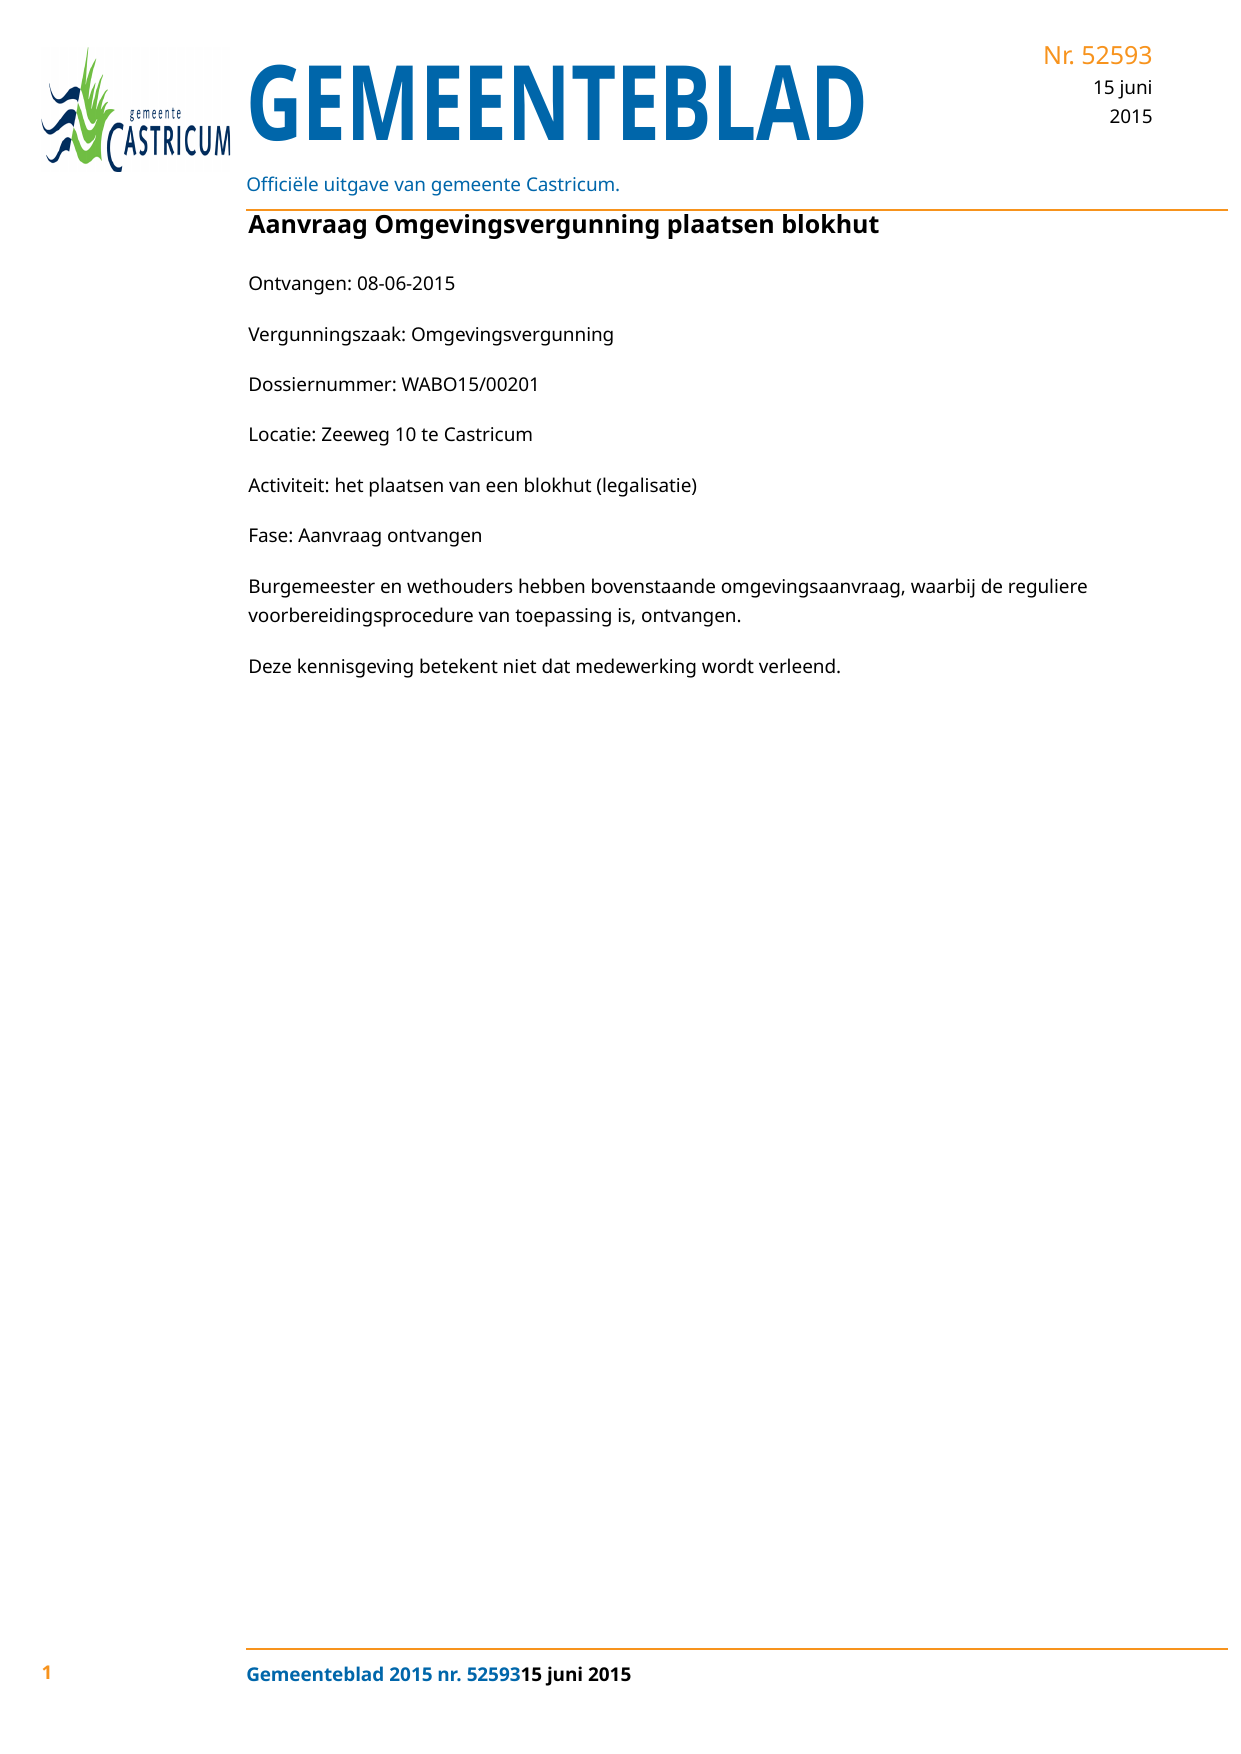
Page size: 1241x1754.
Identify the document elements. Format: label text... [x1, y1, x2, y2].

text Ontvangen: 08-06-2015 [248, 270, 1152, 296]
text Locatie: Zeeweg 10 te Castricum [248, 422, 1152, 447]
text Deze kennisgeving betekent niet dat medewerking wordt verleend. [248, 653, 1152, 678]
text Vergunningszaak: Omgevingsvergunning [248, 321, 1152, 346]
picture [41, 47, 231, 172]
text Aanvraag Omgevingsvergunning plaatsen blokhut [248, 211, 1152, 241]
text Burgemeester en wethouders hebben bovenstaande omgevingsaanvraag, waarbij de reguliere voorbereidingsprocedure van toepassing is, ontvangen. [248, 573, 1152, 628]
text Dossiernummer: WABO15/00201 [248, 371, 1152, 397]
text Fase: Aanvraag ontvangen [248, 522, 1152, 548]
text Activiteit: het plaatsen van een blokhut (legalisatie) [248, 472, 1152, 498]
